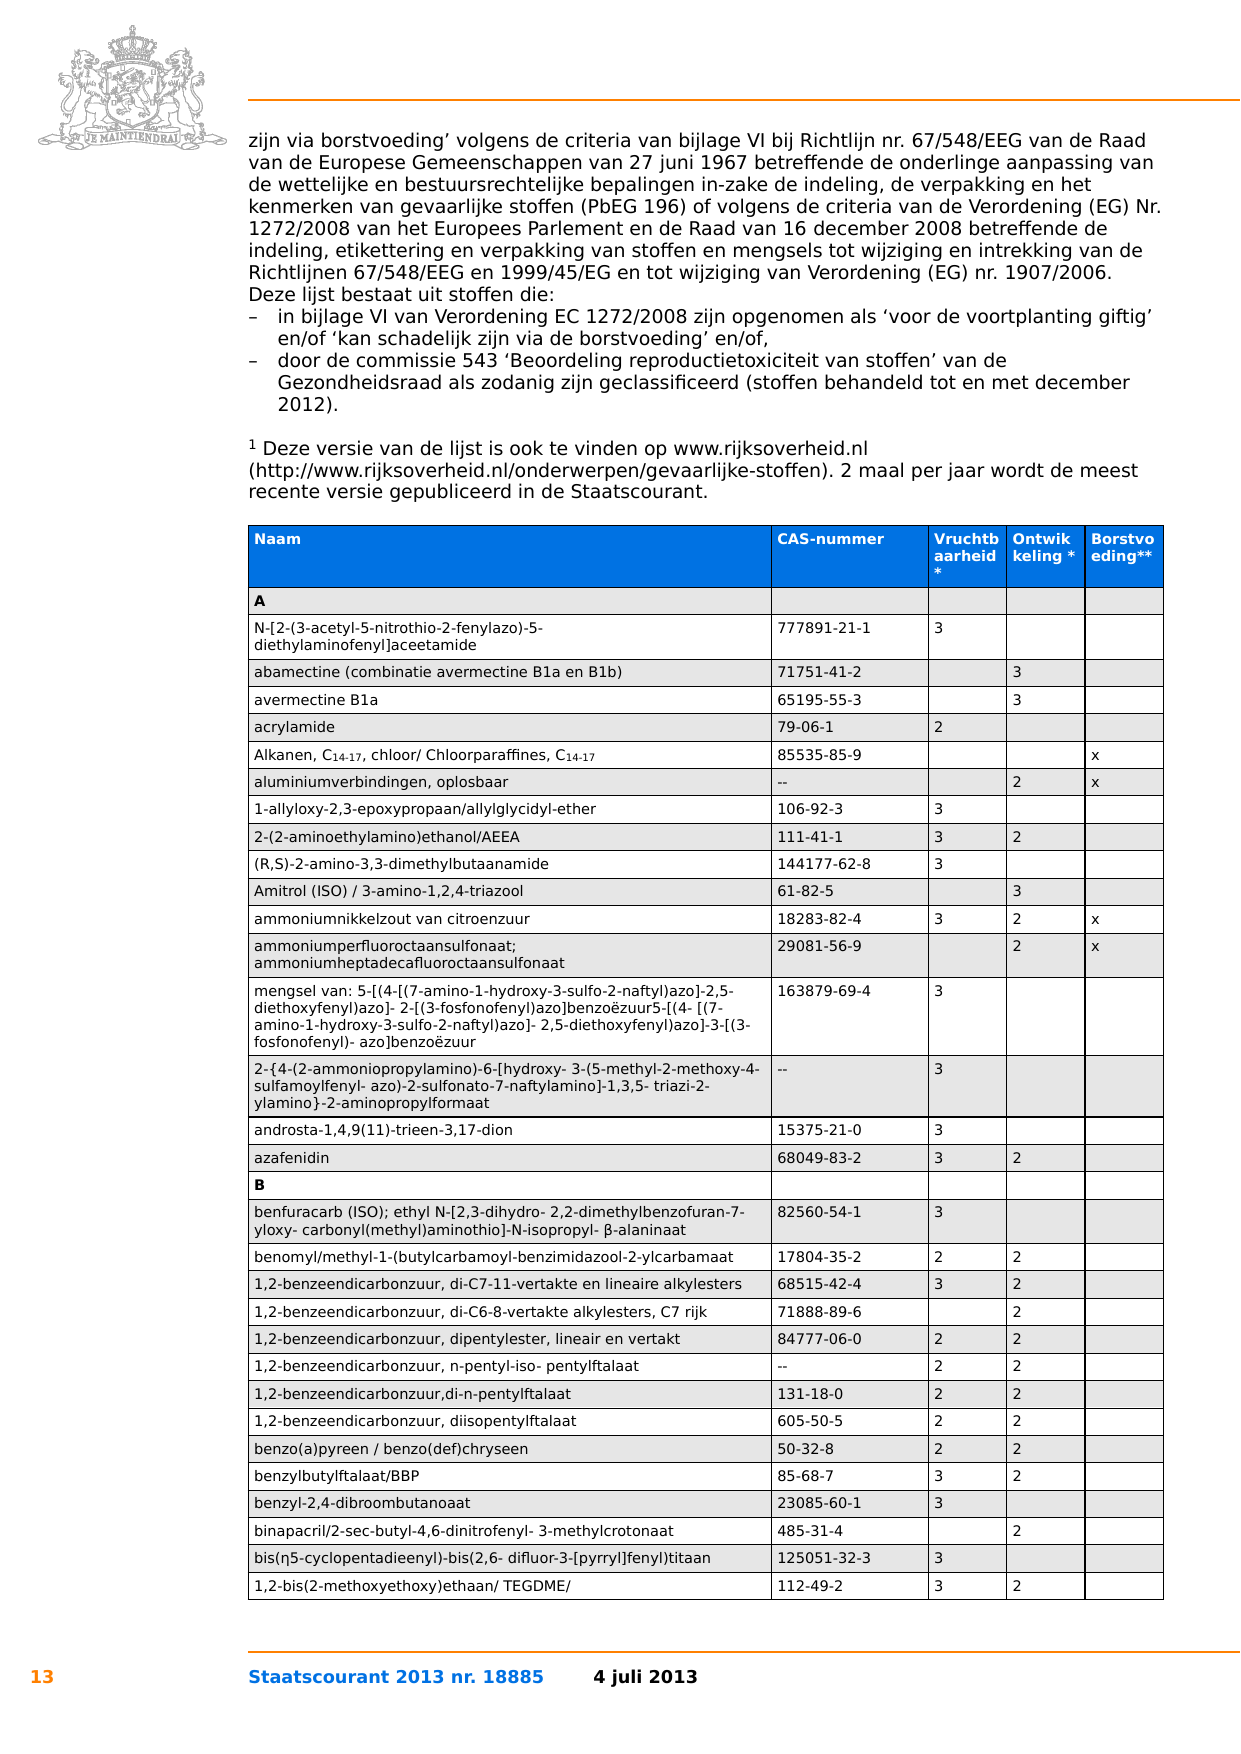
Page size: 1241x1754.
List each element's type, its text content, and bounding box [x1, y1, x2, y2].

table_cell 2 [929, 1409, 1006, 1435]
table_cell 3 [929, 1200, 1006, 1243]
table_cell 106-92-3 [772, 796, 928, 823]
text 1 Deze versie van de lijst is ook te vinden op www.rijksoverheid.nl (http://www.rijksoverheid.nl/onderwerpen/gevaarlijke-stoffen). 2 maal per jaar wordt de meest recente versie gepubliceerd in de Staatscourant. [248, 437, 1163, 503]
table_cell [1086, 1118, 1163, 1144]
text Deze lijst bestaat uit stoffen die: [248, 284, 1163, 306]
table_cell x [1086, 906, 1163, 932]
table_cell [1007, 978, 1084, 1055]
table_cell 68049-83-2 [772, 1145, 928, 1171]
table_cell [1086, 978, 1163, 1055]
table_cell [1086, 1573, 1163, 1599]
table_cell 2 [1007, 1381, 1084, 1407]
table_cell 1,2-benzeendicarbonzuur, di-C7-11-vertakte en lineaire alkylesters [249, 1271, 771, 1298]
table_cell benzo(a)pyreen / benzo(def)chryseen [249, 1436, 771, 1462]
table_cell [1007, 796, 1084, 823]
table_cell 163879-69-4 [772, 978, 928, 1055]
table_cell 3 [929, 1145, 1006, 1171]
table_cell [1086, 1145, 1163, 1171]
table_cell 71751-41-2 [772, 660, 928, 686]
table_cell [1086, 796, 1163, 823]
table_cell [929, 769, 1006, 795]
table_cell [1086, 824, 1163, 850]
table_header Ontwikkeling * [1007, 526, 1084, 587]
table_cell [1086, 687, 1163, 713]
table_cell [1007, 1172, 1084, 1199]
table_cell [1086, 1381, 1163, 1407]
table_cell 2-(2-aminoethylamino)ethanol/AEEA [249, 824, 771, 850]
table_cell 3 [929, 851, 1006, 878]
table_cell -- [772, 1354, 928, 1380]
table_header Borstvoeding** [1086, 526, 1163, 587]
table_cell [1086, 1518, 1163, 1544]
table_cell 1,2-benzeendicarbonzuur,di-n-pentylftalaat [249, 1381, 771, 1407]
table_cell 3 [929, 906, 1006, 932]
table_cell 1,2-benzeendicarbonzuur, dipentylester, lineair en vertakt [249, 1326, 771, 1353]
table_cell 3 [1007, 879, 1084, 905]
table_cell 29081-56-9 [772, 934, 928, 977]
table_cell 3 [929, 1118, 1006, 1144]
table_cell benzyl-2,4-dibroombutanoaat [249, 1491, 771, 1517]
table_cell [1086, 1436, 1163, 1462]
table_cell 2 [1007, 934, 1084, 977]
table_cell 3 [929, 978, 1006, 1055]
table_cell [1007, 742, 1084, 768]
table_cell [929, 879, 1006, 905]
table_cell B [249, 1172, 771, 1199]
table_cell 71888-89-6 [772, 1299, 928, 1325]
table_cell x [1086, 769, 1163, 795]
table_cell 485-31-4 [772, 1518, 928, 1544]
table_cell 112-49-2 [772, 1573, 928, 1599]
table_cell aluminiumverbindingen, oplosbaar [249, 769, 771, 795]
table_cell 2-{4-(2-ammoniopropylamino)-6-[hydroxy- 3-(5-methyl-2-methoxy-4-sulfamoylfenyl- azo)-2-sulfonato-7-naftylamino]-1,3,5- triazi-2-ylamino}-2-aminopropylformaat [249, 1056, 771, 1116]
table_cell 2 [1007, 1271, 1084, 1298]
table_cell A [249, 588, 771, 614]
table_cell 18283-82-4 [772, 906, 928, 932]
table_cell 85-68-7 [772, 1463, 928, 1489]
table_cell 85535-85-9 [772, 742, 928, 768]
table_cell 1,2-benzeendicarbonzuur, di-C6-8-vertakte alkylesters, C7 rijk [249, 1299, 771, 1325]
table_header Vruchtbaarheid * [929, 526, 1006, 587]
table_cell 23085-60-1 [772, 1491, 928, 1517]
table_cell -- [772, 769, 928, 795]
table_cell [1007, 1491, 1084, 1517]
table_cell 17804-35-2 [772, 1244, 928, 1270]
table_cell [1007, 1056, 1084, 1116]
table_cell 3 [929, 1271, 1006, 1298]
table_cell [1007, 714, 1084, 741]
table_cell [1086, 1491, 1163, 1517]
table_cell 2 [1007, 1573, 1084, 1599]
table_cell [929, 1518, 1006, 1544]
table_cell 2 [1007, 1463, 1084, 1489]
table_cell [1086, 588, 1163, 614]
table_cell 3 [929, 615, 1006, 658]
table_cell 68515-42-4 [772, 1271, 928, 1298]
table_cell 2 [1007, 1436, 1084, 1462]
table_cell [929, 588, 1006, 614]
table_cell 15375-21-0 [772, 1118, 928, 1144]
table_cell bis(η5-cyclopentadieenyl)-bis(2,6- difluor-3-[pyrryl]fenyl)titaan [249, 1545, 771, 1572]
table_cell 777891-21-1 [772, 615, 928, 658]
table_cell benzylbutylftalaat/BBP [249, 1463, 771, 1489]
table_cell benfuracarb (ISO); ethyl N-[2,3-dihydro- 2,2-dimethylbenzofuran-7-yloxy- carbonyl(methyl)aminothio]-N-isopropyl- β-alaninaat [249, 1200, 771, 1243]
table_cell binapacril/2-sec-butyl-4,6-dinitrofenyl- 3-methylcrotonaat [249, 1518, 771, 1544]
table_cell [1086, 714, 1163, 741]
table_cell 65195-55-3 [772, 687, 928, 713]
table_cell 3 [929, 824, 1006, 850]
table_cell [1086, 1299, 1163, 1325]
table_cell 3 [1007, 660, 1084, 686]
table_cell 2 [929, 1326, 1006, 1353]
picture [38, 25, 227, 150]
table_cell 1,2-benzeendicarbonzuur, n-pentyl-iso- pentylftalaat [249, 1354, 771, 1380]
table_cell mengsel van: 5-[(4-[(7-amino-1-hydroxy-3-sulfo-2-naftyl)azo]-2,5-diethoxyfenyl)azo]- 2-[(3-fosfonofenyl)azo]benzoëzuur5-[(4- [(7-amino-1-hydroxy-3-sulfo-2-naftyl)azo]- 2,5-diethoxyfenyl)azo]-3-[(3-fosfonofenyl)- azo]benzoëzuur [249, 978, 771, 1055]
table_cell 79-06-1 [772, 714, 928, 741]
table_cell avermectine B1a [249, 687, 771, 713]
table_cell ammoniumperfluoroctaansulfonaat; ammoniumheptadecafluoroctaansulfonaat [249, 934, 771, 977]
table_cell 1-allyloxy-2,3-epoxypropaan/allylglycidyl-ether [249, 796, 771, 823]
table_cell 2 [929, 1381, 1006, 1407]
table_cell N-[2-(3-acetyl-5-nitrothio-2-fenylazo)-5-diethylaminofenyl]aceetamide [249, 615, 771, 658]
table_cell [772, 588, 928, 614]
table_cell 84777-06-0 [772, 1326, 928, 1353]
table_cell [1086, 660, 1163, 686]
table_cell [1086, 851, 1163, 878]
table_cell (R,S)-2-amino-3,3-dimethylbutaanamide [249, 851, 771, 878]
table_cell Alkanen, C14-17, chloor/ Chloorparaffines, C14-17 [249, 742, 771, 768]
table_cell x [1086, 742, 1163, 768]
table_cell 131-18-0 [772, 1381, 928, 1407]
table_cell [1086, 1463, 1163, 1489]
table_cell [1086, 1271, 1163, 1298]
table_cell x [1086, 934, 1163, 977]
table_cell 2 [929, 1354, 1006, 1380]
table_cell 3 [929, 1545, 1006, 1572]
table_cell [929, 742, 1006, 768]
table_cell Amitrol (ISO) / 3-amino-1,2,4-triazool [249, 879, 771, 905]
table_cell 125051-32-3 [772, 1545, 928, 1572]
table_cell 2 [929, 1244, 1006, 1270]
table_cell 144177-62-8 [772, 851, 928, 878]
table_cell [772, 1172, 928, 1199]
table_cell abamectine (combinatie avermectine B1a en B1b) [249, 660, 771, 686]
table_cell [1086, 1409, 1163, 1435]
table_cell 2 [1007, 1409, 1084, 1435]
table_cell -- [772, 1056, 928, 1116]
table_cell [1086, 615, 1163, 658]
table_cell 2 [1007, 1244, 1084, 1270]
table_cell 2 [1007, 824, 1084, 850]
table_cell 1,2-benzeendicarbonzuur, diisopentylftalaat [249, 1409, 771, 1435]
table_cell 82560-54-1 [772, 1200, 928, 1243]
table_header CAS-nummer [772, 526, 928, 587]
table_cell acrylamide [249, 714, 771, 741]
table_cell [1086, 1326, 1163, 1353]
table_cell [929, 1172, 1006, 1199]
table_cell 2 [929, 1436, 1006, 1462]
table_cell 605-50-5 [772, 1409, 928, 1435]
table_cell 2 [1007, 906, 1084, 932]
table_cell 3 [1007, 687, 1084, 713]
table_cell 1,2-bis(2-methoxyethoxy)ethaan/ TEGDME/ [249, 1573, 771, 1599]
table_cell 2 [1007, 1299, 1084, 1325]
table_cell 111-41-1 [772, 824, 928, 850]
table_cell [1086, 879, 1163, 905]
table_cell androsta-1,4,9(11)-trieen-3,17-dion [249, 1118, 771, 1144]
table_cell azafenidin [249, 1145, 771, 1171]
table_cell 2 [1007, 1145, 1084, 1171]
table_cell [929, 1299, 1006, 1325]
table_cell [1007, 851, 1084, 878]
table_cell 3 [929, 1463, 1006, 1489]
text zijn via borstvoeding’ volgens de criteria van bijlage VI bij Richtlijn nr. 67/548/EEG van de Raad van de Europese Gemeenschappen van 27 juni 1967 betreffende de onderlinge aanpassing van de wettelijke en bestuursrechtelijke bepalingen in-zake de indeling, de verpakking en het kenmerken van gevaarlijke stoffen (PbEG 196) of volgens de criteria van de Verordening (EG) Nr. 1272/2008 van het Europees Parlement en de Raad van 16 december 2008 betreffende de indeling, etikettering en verpakking van stoffen en mengsels tot wijziging en intrekking van de Richtlijnen 67/548/EEG en 1999/45/EG en tot wijziging van Verordening (EG) nr. 1907/2006. [248, 130, 1163, 284]
table_cell 3 [929, 796, 1006, 823]
table_cell benomyl/methyl-1-(butylcarbamoyl-benzimidazool-2-ylcarbamaat [249, 1244, 771, 1270]
table_cell [1086, 1172, 1163, 1199]
table_cell [1086, 1545, 1163, 1572]
table_cell 2 [929, 714, 1006, 741]
table_cell [929, 660, 1006, 686]
table_cell [1007, 1118, 1084, 1144]
table_cell [1007, 588, 1084, 614]
table_cell [1007, 615, 1084, 658]
table_cell [929, 934, 1006, 977]
table_cell ammoniumnikkelzout van citroenzuur [249, 906, 771, 932]
table_cell 2 [1007, 769, 1084, 795]
table_cell 3 [929, 1573, 1006, 1599]
table_cell [1086, 1200, 1163, 1243]
table_header Naam [249, 526, 771, 587]
table_cell 50-32-8 [772, 1436, 928, 1462]
table_cell 3 [929, 1491, 1006, 1517]
table_cell [1007, 1545, 1084, 1572]
table_cell [1086, 1056, 1163, 1116]
table_cell [929, 687, 1006, 713]
table_cell 2 [1007, 1354, 1084, 1380]
text – in bijlage VI van Verordening EC 1272/2008 zijn opgenomen als ‘voor de voortplanting giftig’ en/of ‘kan schadelijk zijn via de borstvoeding’ en/of, [248, 306, 1163, 350]
table_cell 3 [929, 1056, 1006, 1116]
table_cell [1007, 1200, 1084, 1243]
table_cell 61-82-5 [772, 879, 928, 905]
table_cell [1086, 1354, 1163, 1380]
table_cell 2 [1007, 1518, 1084, 1544]
table_cell [1086, 1244, 1163, 1270]
text – door de commissie 543 ‘Beoordeling reproductietoxiciteit van stoffen’ van de Gezondheidsraad als zodanig zijn geclassificeerd (stoffen behandeld tot en met december 2012). [248, 350, 1163, 416]
table_cell 2 [1007, 1326, 1084, 1353]
